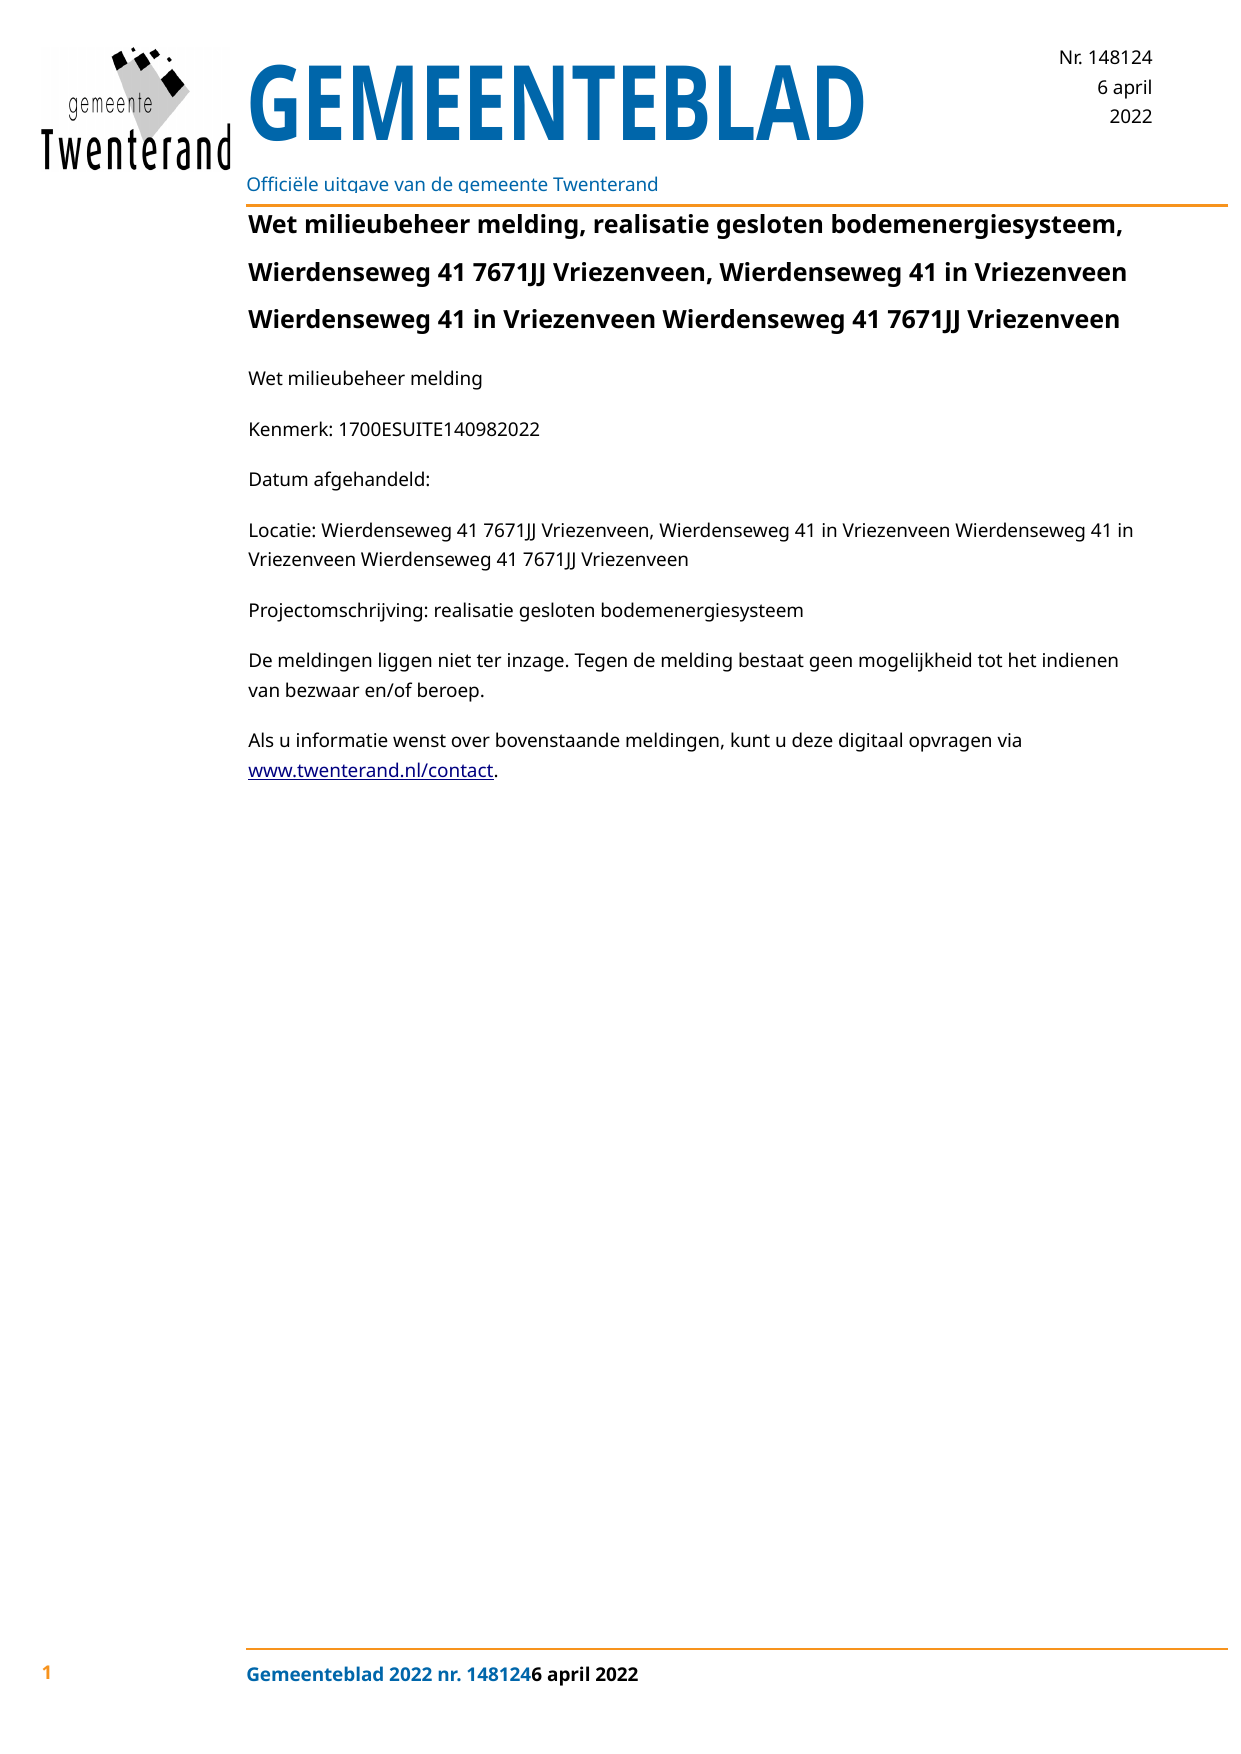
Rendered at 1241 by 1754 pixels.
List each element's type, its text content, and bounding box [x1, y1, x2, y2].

text Wet milieubeheer melding [248, 366, 1152, 391]
text De meldingen liggen niet ter inzage. Tegen de melding bestaat geen mogelijkheid tot het indienen van bezwaar en/of beroep. [248, 647, 1152, 702]
text Wet milieubeheer melding, realisatie gesloten bodemenergiesysteem, Wierdenseweg 41 7671JJ Vriezenveen, Wierdenseweg 41 in Vriezenveen Wierdenseweg 41 in Vriezenveen Wierdenseweg 41 7671JJ Vriezenveen [248, 207, 1152, 336]
text Als u informatie wenst over bovenstaande meldingen, kunt u deze digitaal opvragen via www.twenterand.nl/contact. [248, 727, 1152, 782]
text Projectomschrijving: realisatie gesloten bodemenergiesysteem [248, 597, 1152, 622]
picture [41, 47, 231, 172]
text Kenmerk: 1700ESUITE140982022 [248, 416, 1152, 442]
text Locatie: Wierdenseweg 41 7671JJ Vriezenveen, Wierdenseweg 41 in Vriezenveen Wierdenseweg 41 in Vriezenveen Wierdenseweg 41 7671JJ Vriezenveen [248, 517, 1152, 572]
text Datum afgehandeld: [248, 466, 1152, 492]
